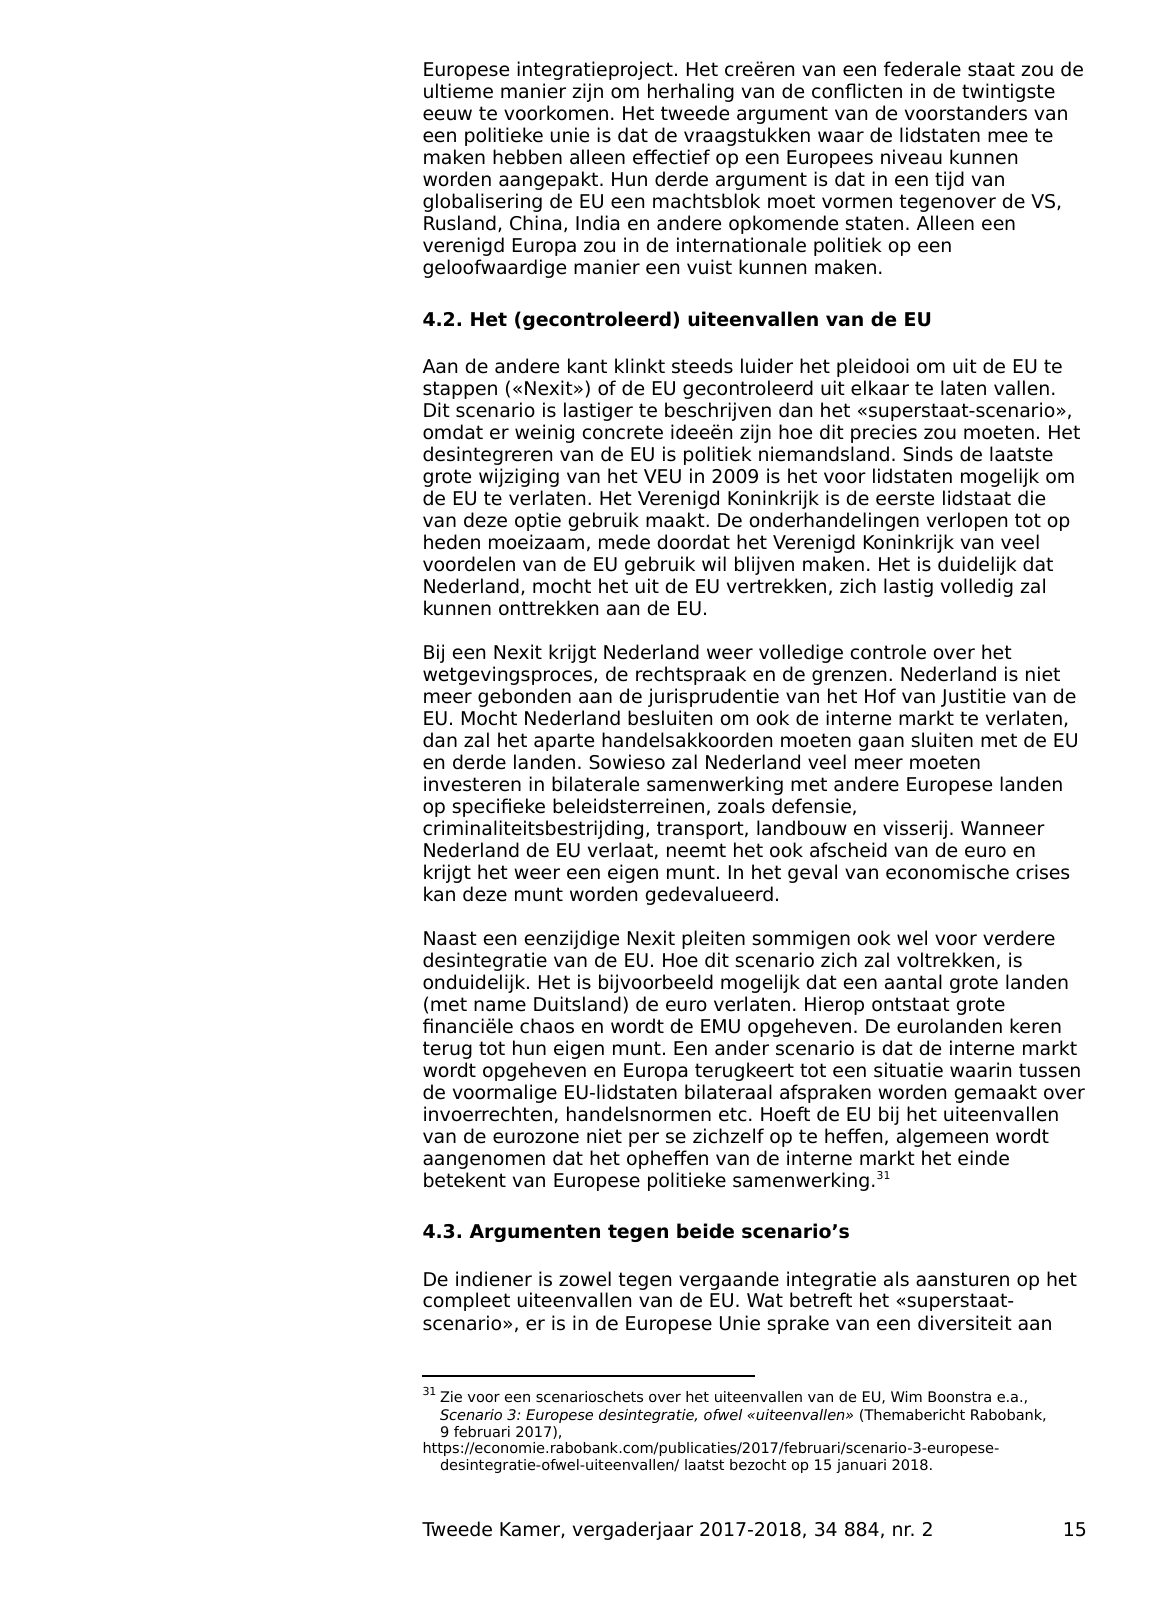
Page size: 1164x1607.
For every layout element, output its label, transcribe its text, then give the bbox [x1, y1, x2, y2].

text Zie voor een scenarioschets over het uiteenvallen van de EU, Wim Boonstra e.a., Scenario 3: Europese desintegratie, ofwel «uiteenvallen» (Themabericht Rabobank, 9 februari 2017), [422, 1385, 1087, 1441]
text Aan de andere kant klinkt steeds luider het pleidooi om uit de EU te stappen («Nexit») of de EU gecontroleerd uit elkaar te laten vallen. Dit scenario is lastiger te beschrijven dan het «superstaat-scenario», omdat er weinig concrete ideeën zijn hoe dit precies zou moeten. Het desintegreren van de EU is politiek niemandsland. Sinds de laatste grote wijziging van het VEU in 2009 is het voor lidstaten mogelijk om de EU te verlaten. Het Verenigd Koninkrijk is de eerste lidstaat die van deze optie gebruik maakt. De onderhandelingen verlopen tot op heden moeizaam, mede doordat het Verenigd Koninkrijk van veel voordelen van de EU gebruik wil blijven maken. Het is duidelijk dat Nederland, mocht het uit de EU vertrekken, zich lastig volledig zal kunnen onttrekken aan de EU. [422, 356, 1087, 619]
subtitle 4.2. Het (gecontroleerd) uiteenvallen van de EU [422, 309, 1087, 331]
subtitle 4.3. Argumenten tegen beide scenario’s [422, 1221, 1087, 1243]
text Bij een Nexit krijgt Nederland weer volledige controle over het wetgevingsproces, de rechtspraak en de grenzen. Nederland is niet meer gebonden aan de jurisprudentie van het Hof van Justitie van de EU. Mocht Nederland besluiten om ook de interne markt te verlaten, dan zal het aparte handelsakkoorden moeten gaan sluiten met de EU en derde landen. Sowieso zal Nederland veel meer moeten investeren in bilaterale samenwerking met andere Europese landen op specifieke beleidsterreinen, zoals defensie, criminaliteitsbestrijding, transport, landbouw en visserij. Wanneer Nederland de EU verlaat, neemt het ook afscheid van de euro en krijgt het weer een eigen munt. In het geval van economische crises kan deze munt worden gedevalueerd. [422, 642, 1087, 906]
text De indiener is zowel tegen vergaande integratie als aansturen op het compleet uiteenvallen van de EU. Wat betreft het «superstaat-scenario», er is in de Europese Unie sprake van een diversiteit aan [422, 1268, 1087, 1334]
text Naast een eenzijdige Nexit pleiten sommigen ook wel voor verdere desintegratie van de EU. Hoe dit scenario zich zal voltrekken, is onduidelijk. Het is bijvoorbeeld mogelijk dat een aantal grote landen (met name Duitsland) de euro verlaten. Hierop ontstaat grote financiële chaos en wordt de EMU opgeheven. De eurolanden keren terug tot hun eigen munt. Een ander scenario is dat de interne markt wordt opgeheven en Europa terugkeert tot een situatie waarin tussen de voormalige EU-lidstaten bilateraal afspraken worden gemaakt over invoerrechten, handelsnormen etc. Hoeft de EU bij het uiteenvallen van de eurozone niet per se zichzelf op te heffen, algemeen wordt aangenomen dat het opheffen van de interne markt het einde betekent van Europese politieke samenwerking. [422, 928, 1087, 1191]
text https://economie.rabobank.com/publicaties/2017/februari/scenario-3-europese-desintegratie-ofwel-uiteenvallen/ laatst bezocht op 15 januari 2018. [422, 1441, 1087, 1474]
text Europese integratieproject. Het creëren van een federale staat zou de ultieme manier zijn om herhaling van de conflicten in de twintigste eeuw te voorkomen. Het tweede argument van de voorstanders van een politieke unie is dat de vraagstukken waar de lidstaten mee te maken hebben alleen effectief op een Europees niveau kunnen worden aangepakt. Hun derde argument is dat in een tijd van globalisering de EU een machtsblok moet vormen tegenover de VS, Rusland, China, India en andere opkomende staten. Alleen een verenigd Europa zou in de internationale politiek op een geloofwaardige manier een vuist kunnen maken. [422, 59, 1087, 279]
